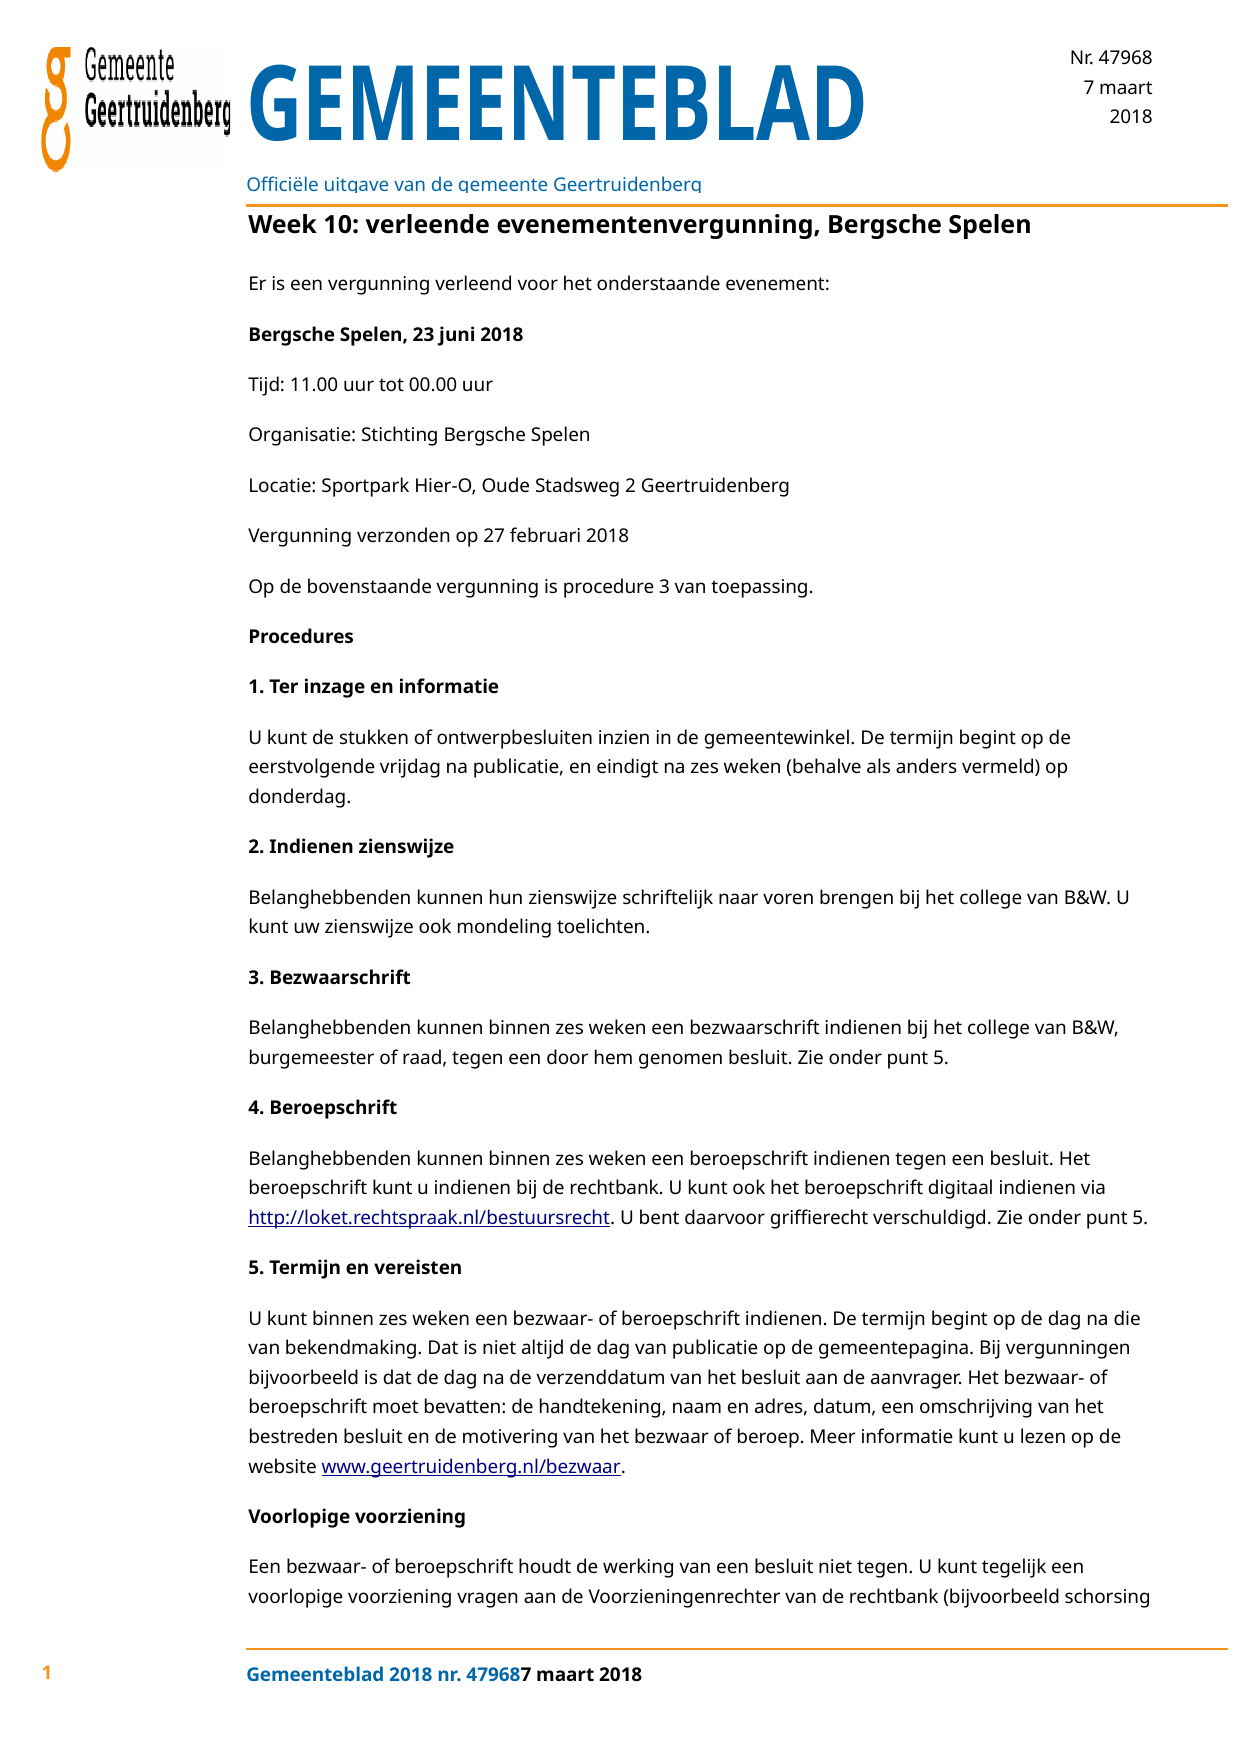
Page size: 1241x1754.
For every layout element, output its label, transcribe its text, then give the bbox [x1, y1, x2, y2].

text Tijd: 11.00 uur tot 00.00 uur [248, 371, 1152, 397]
text 3. Bezwaarschrift [248, 964, 1152, 990]
text Week 10: verleende evenementenvergunning, Bergsche Spelen [248, 207, 1152, 241]
text Locatie: Sportpark Hier-O, Oude Stadsweg 2 Geertruidenberg [248, 472, 1152, 498]
text Belanghebbenden kunnen hun zienswijze schriftelijk naar voren brengen bij het college van B&W. U kunt uw zienswijze ook mondeling toelichten. [248, 884, 1152, 939]
text Bergsche Spelen, 23 juni 2018 [248, 321, 1152, 346]
text U kunt binnen zes weken een bezwaar- of beroepschrift indienen. De termijn begint op de dag na die van bekendmaking. Dat is niet altijd de dag van publicatie op de gemeentepagina. Bij vergunningen bijvoorbeeld is dat de dag na de verzenddatum van het besluit aan de aanvrager. Het bezwaar- of beroepschrift moet bevatten: de handtekening, naam en adres, datum, een omschrijving van het bestreden besluit en de motivering van het bezwaar of beroep. Meer informatie kunt u lezen op de website www.geertruidenberg.nl/bezwaar. [248, 1305, 1152, 1478]
text Voorlopige voorziening [248, 1503, 1152, 1529]
text 1. Ter inzage en informatie [248, 674, 1152, 699]
text Er is een vergunning verleend voor het onderstaande evenement: [248, 270, 1152, 296]
text Belanghebbenden kunnen binnen zes weken een bezwaarschrift indienen bij het college van B&W, burgemeester of raad, tegen een door hem genomen besluit. Zie onder punt 5. [248, 1014, 1152, 1070]
text Vergunning verzonden op 27 februari 2018 [248, 522, 1152, 548]
text 5. Termijn en vereisten [248, 1254, 1152, 1280]
text U kunt de stukken of ontwerpbesluiten inzien in de gemeentewinkel. De termijn begint op de eerstvolgende vrijdag na publicatie, en eindigt na zes weken (behalve als anders vermeld) op donderdag. [248, 724, 1152, 809]
text 4. Beroepschrift [248, 1094, 1152, 1120]
text Belanghebbenden kunnen binnen zes weken een beroepschrift indienen tegen een besluit. Het beroepschrift kunt u indienen bij de rechtbank. U kunt ook het beroepschrift digitaal indienen via http://loket.rechtspraak.nl/bestuursrecht. U bent daarvoor griffierecht verschuldigd. Zie onder punt 5. [248, 1145, 1152, 1230]
picture [41, 47, 231, 172]
text 2. Indienen zienswijze [248, 834, 1152, 859]
text Procedures [248, 623, 1152, 649]
text Organisatie: Stichting Bergsche Spelen [248, 422, 1152, 447]
text Een bezwaar- of beroepschrift houdt de werking van een besluit niet tegen. U kunt tegelijk een voorlopige voorziening vragen aan de Voorzieningenrechter van de rechtbank (bijvoorbeeld schorsing [248, 1554, 1152, 1609]
text Op de bovenstaande vergunning is procedure 3 van toepassing. [248, 573, 1152, 598]
